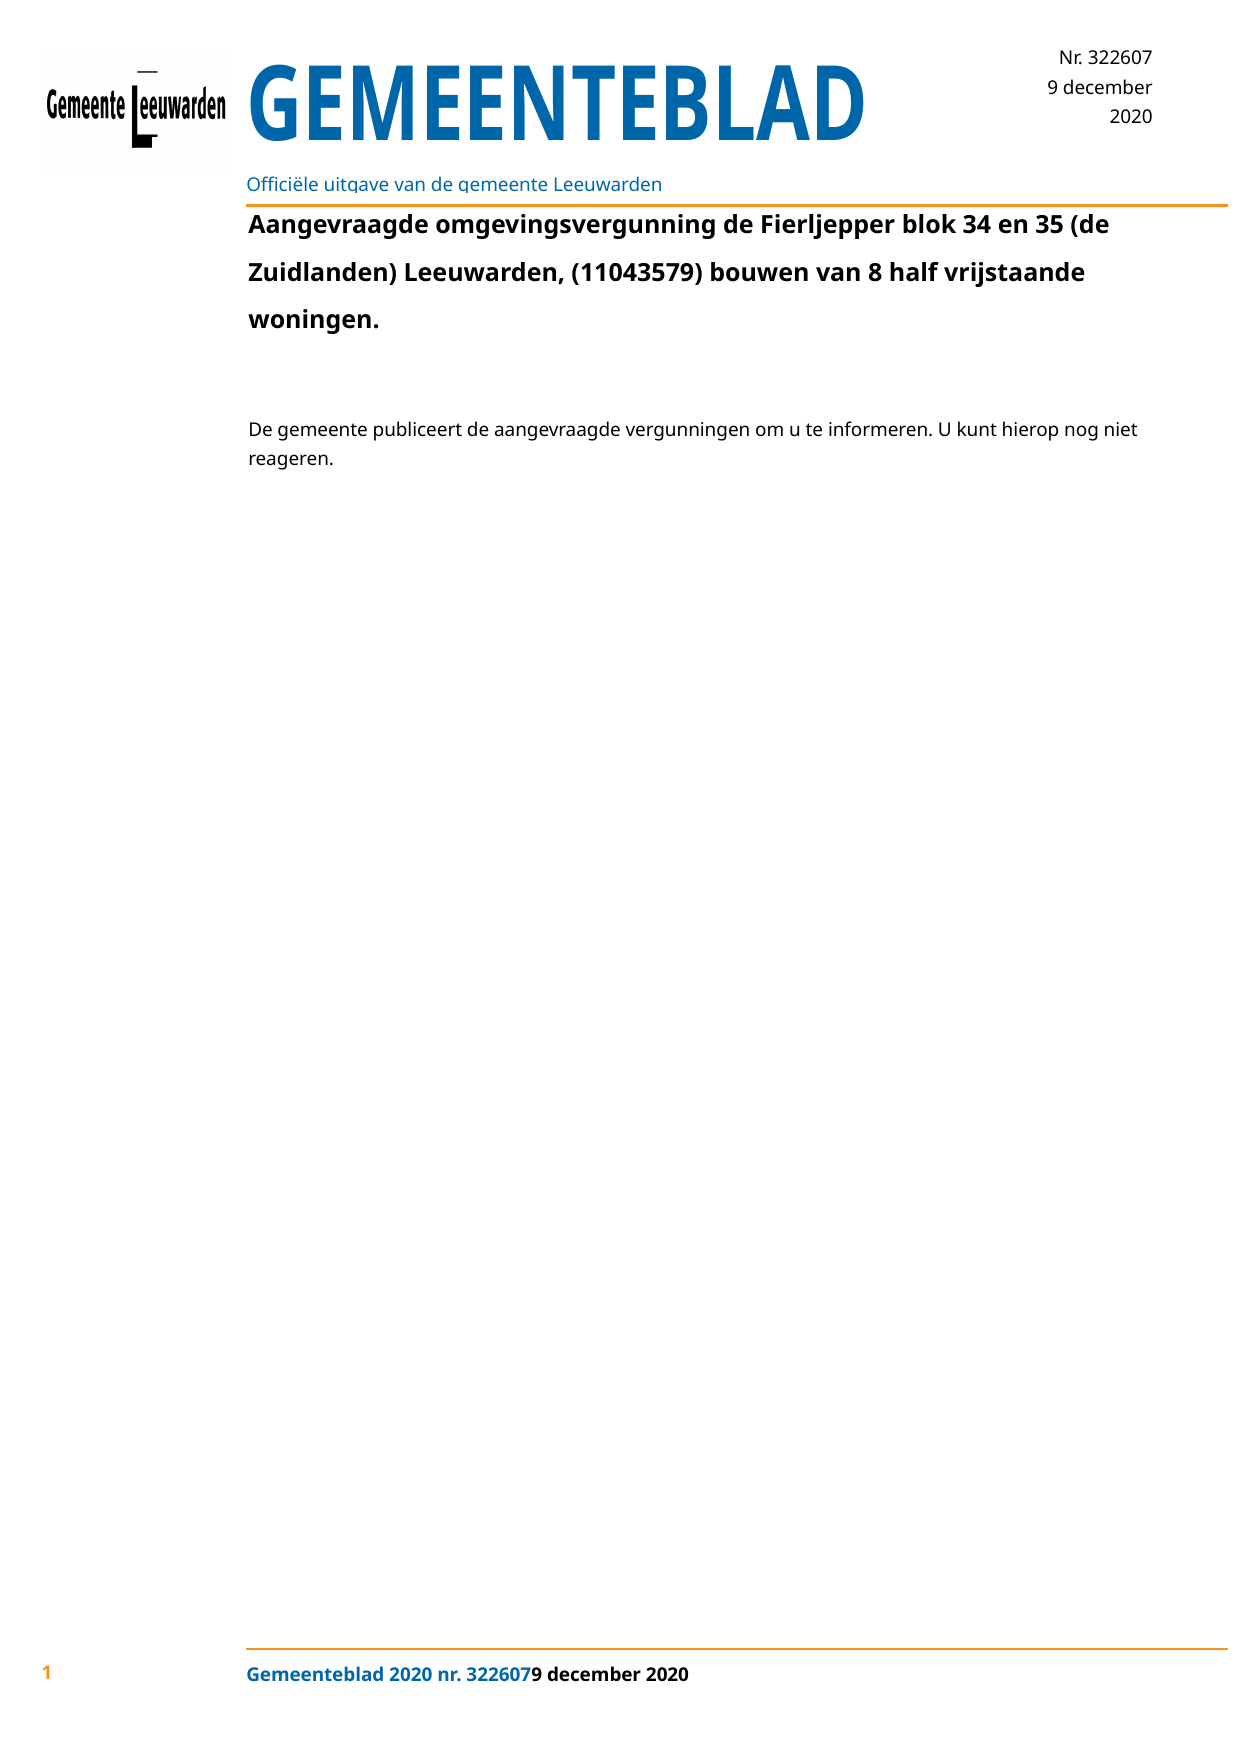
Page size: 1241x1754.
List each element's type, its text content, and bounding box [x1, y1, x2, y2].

text Aangevraagde omgevingsvergunning de Fierljepper blok 34 en 35 (de Zuidlanden) Leeuwarden, (11043579) bouwen van 8 half vrijstaande woningen. [248, 207, 1152, 336]
text De gemeente publiceert de aangevraagde vergunningen om u te informeren. U kunt hierop nog niet reageren. [248, 416, 1152, 471]
picture [41, 47, 231, 172]
